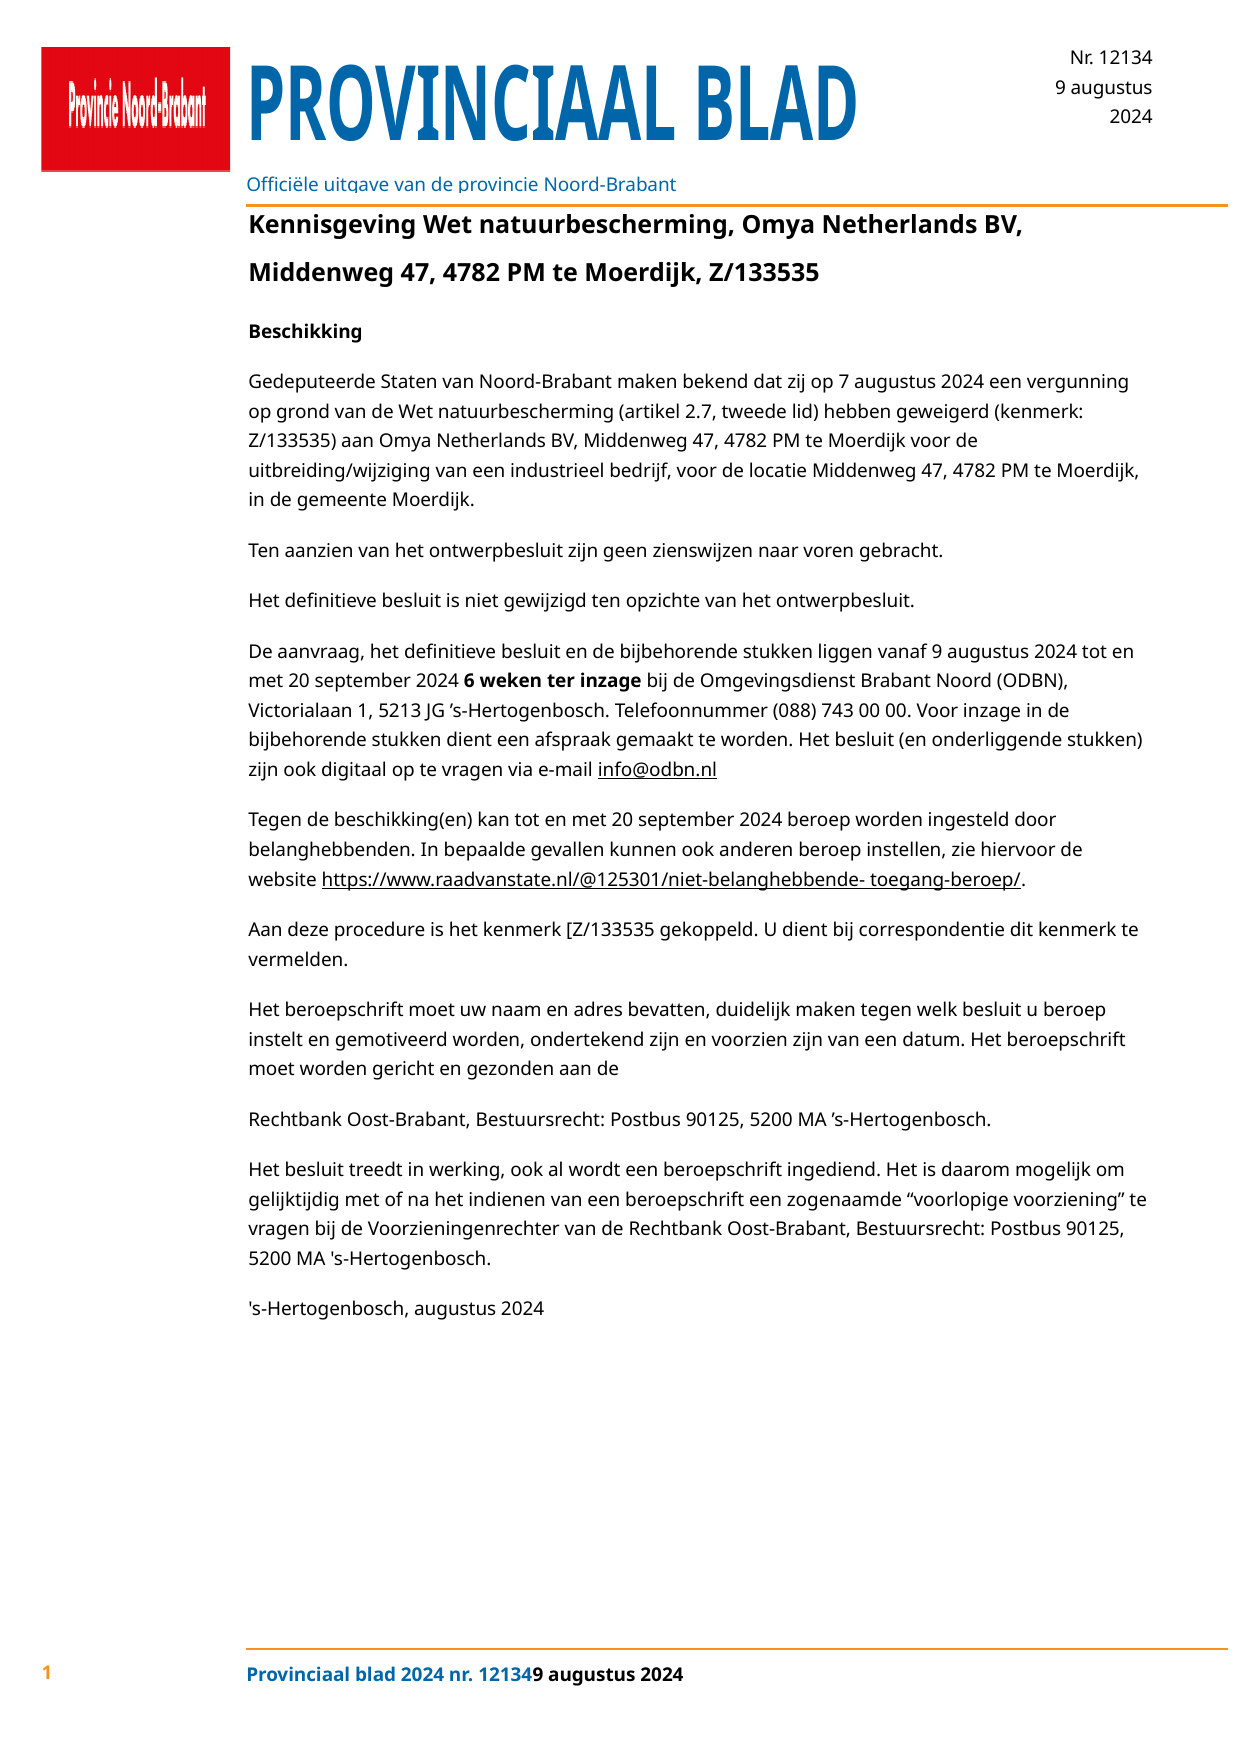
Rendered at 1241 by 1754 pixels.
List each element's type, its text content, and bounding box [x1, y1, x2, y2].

text De aanvraag, het definitieve besluit en de bijbehorende stukken liggen vanaf 9 augustus 2024 tot en met 20 september 2024 6 weken ter inzage bij de Omgevingsdienst Brabant Noord (ODBN), Victorialaan 1, 5213 JG ’s-Hertogenbosch. Telefoonnummer (088) 743 00 00. Voor inzage in de bijbehorende stukken dient een afspraak gemaakt te worden. Het besluit (en onderliggende stukken) zijn ook digitaal op te vragen via e-mail info@odbn.nl [248, 638, 1152, 782]
text Beschikking [248, 318, 1152, 344]
text 's-Hertogenbosch, augustus 2024 [248, 1295, 1152, 1321]
text Gedeputeerde Staten van Noord-Brabant maken bekend dat zij op 7 augustus 2024 een vergunning op grond van de Wet natuurbescherming (artikel 2.7, tweede lid) hebben geweigerd (kenmerk: Z/133535) aan Omya Netherlands BV, Middenweg 47, 4782 PM te Moerdijk voor de uitbreiding/wijziging van een industrieel bedrijf, voor de locatie Middenweg 47, 4782 PM te Moerdijk, in de gemeente Moerdijk. [248, 368, 1152, 512]
text Het beroepschrift moet uw naam en adres bevatten, duidelijk maken tegen welk besluit u beroep instelt en gemotiveerd worden, ondertekend zijn en voorzien zijn van een datum. Het beroepschrift moet worden gericht en gezonden aan de [248, 996, 1152, 1081]
picture [41, 47, 231, 172]
text Het definitieve besluit is niet gewijzigd ten opzichte van het ontwerpbesluit. [248, 587, 1152, 613]
text Rechtbank Oost-Brabant, Bestuursrecht: Postbus 90125, 5200 MA ’s-Hertogenbosch. [248, 1106, 1152, 1132]
text Ten aanzien van het ontwerpbesluit zijn geen zienswijzen naar voren gebracht. [248, 537, 1152, 563]
text Kennisgeving Wet natuurbescherming, Omya Netherlands BV, Middenweg 47, 4782 PM te Moerdijk, Z/133535 [248, 207, 1152, 288]
text Tegen de beschikking(en) kan tot en met 20 september 2024 beroep worden ingesteld door belanghebbenden. In bepaalde gevallen kunnen ook anderen beroep instellen, zie hiervoor de website https://www.raadvanstate.nl/@125301/niet-belanghebbende- toegang-beroep/. [248, 807, 1152, 892]
text Het besluit treedt in werking, ook al wordt een beroepschrift ingediend. Het is daarom mogelijk om gelijktijdig met of na het indienen van een beroepschrift een zogenaamde “voorlopige voorziening” te vragen bij de Voorzieningenrechter van de Rechtbank Oost-Brabant, Bestuursrecht: Postbus 90125, 5200 MA 's-Hertogenbosch. [248, 1156, 1152, 1271]
text Aan deze procedure is het kenmerk [Z/133535 gekoppeld. U dient bij correspondentie dit kenmerk te vermelden. [248, 916, 1152, 972]
